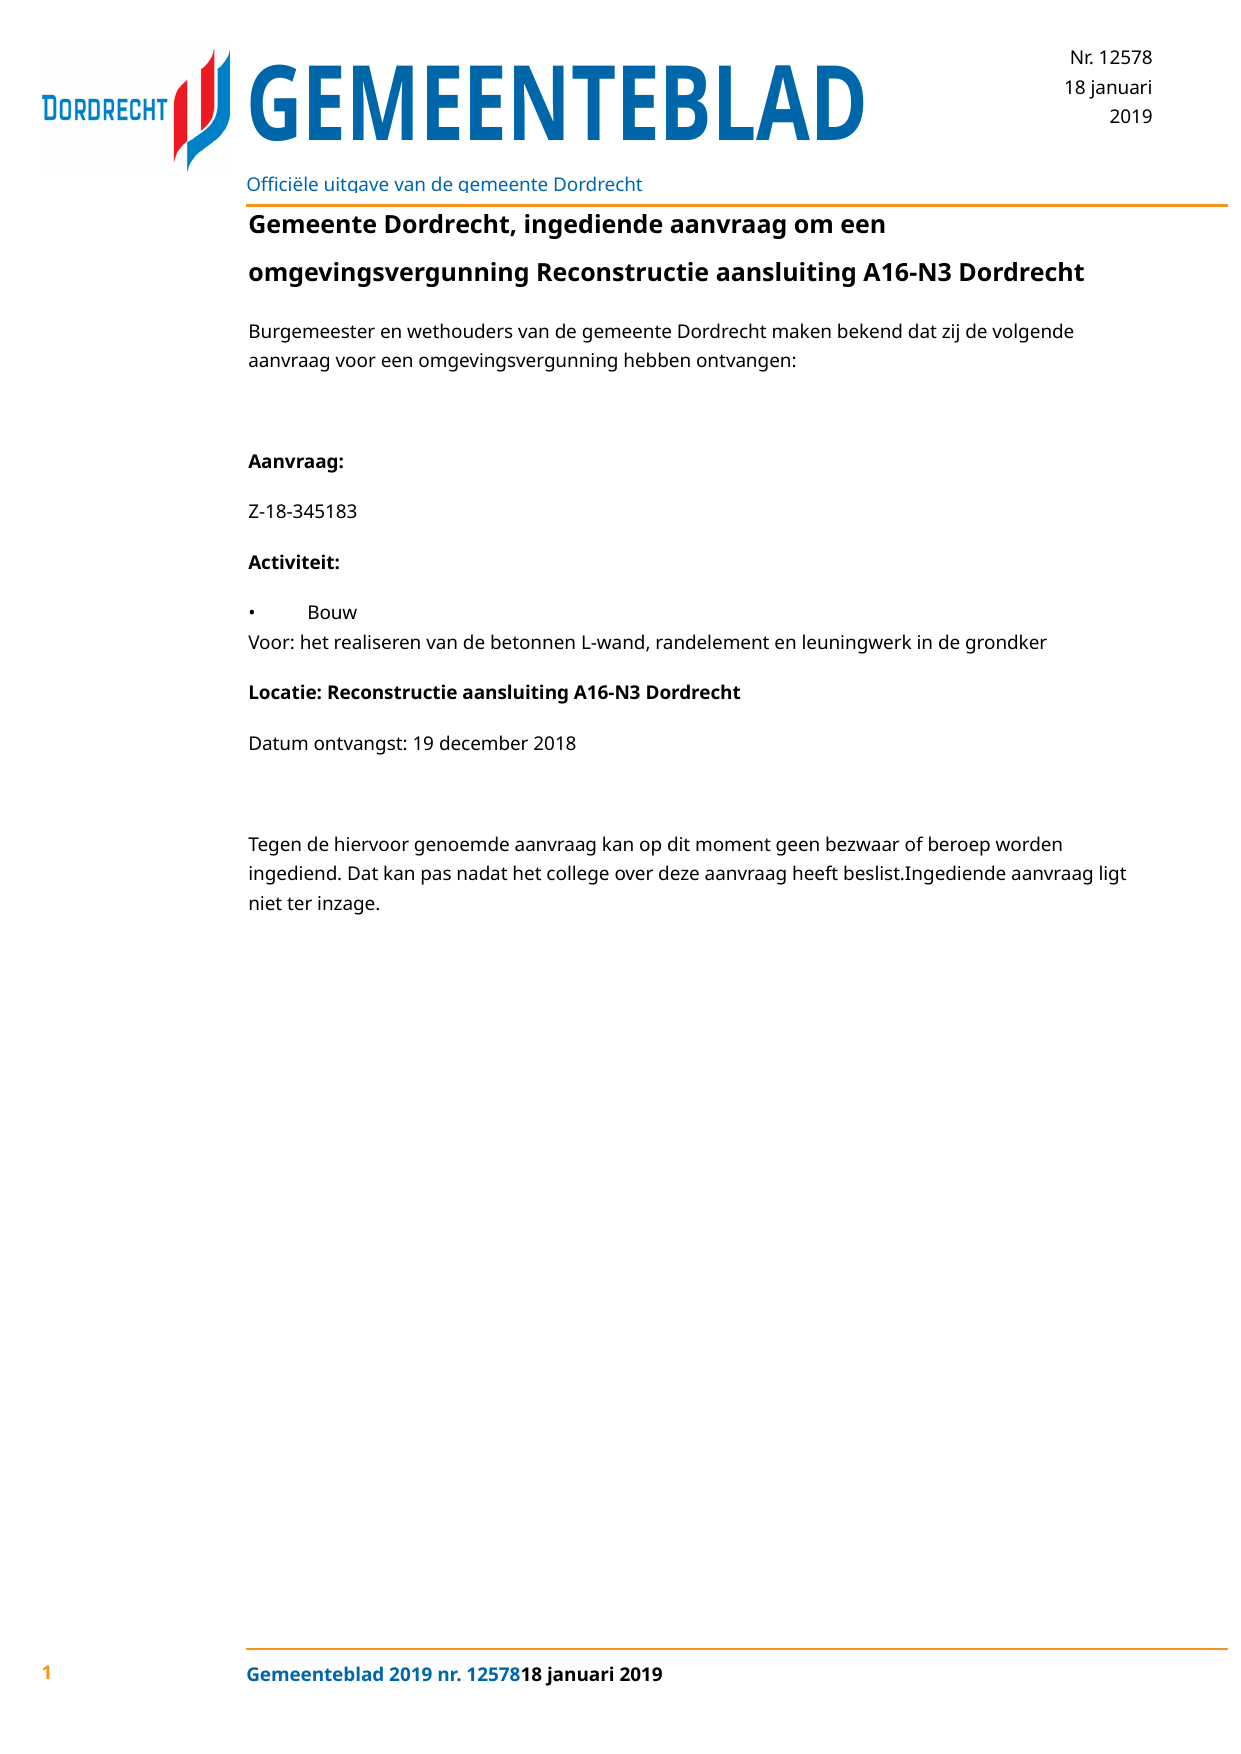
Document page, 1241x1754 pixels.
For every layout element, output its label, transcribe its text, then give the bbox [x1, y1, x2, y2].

text Locatie: Reconstructie aansluiting A16-N3 Dordrecht [248, 679, 1152, 705]
picture [41, 47, 231, 172]
text Z-18-345183 [248, 499, 1152, 524]
list Bouw [248, 599, 1152, 625]
text Datum ontvangst: 19 december 2018 [248, 730, 1152, 756]
text Activiteit: [248, 549, 1152, 575]
text Voor: het realiseren van de betonnen L-wand, randelement en leuningwerk in de grondker [248, 629, 1152, 655]
text Tegen de hiervoor genoemde aanvraag kan op dit moment geen bezwaar of beroep worden ingediend. Dat kan pas nadat het college over deze aanvraag heeft beslist.Ingediende aanvraag ligt niet ter inzage. [248, 831, 1152, 916]
text Burgemeester en wethouders van de gemeente Dordrecht maken bekend dat zij de volgende aanvraag voor een omgevingsvergunning hebben ontvangen: [248, 318, 1152, 373]
text Gemeente Dordrecht, ingediende aanvraag om een omgevingsvergunning Reconstructie aansluiting A16-N3 Dordrecht [248, 207, 1152, 288]
text Aanvraag: [248, 448, 1152, 474]
